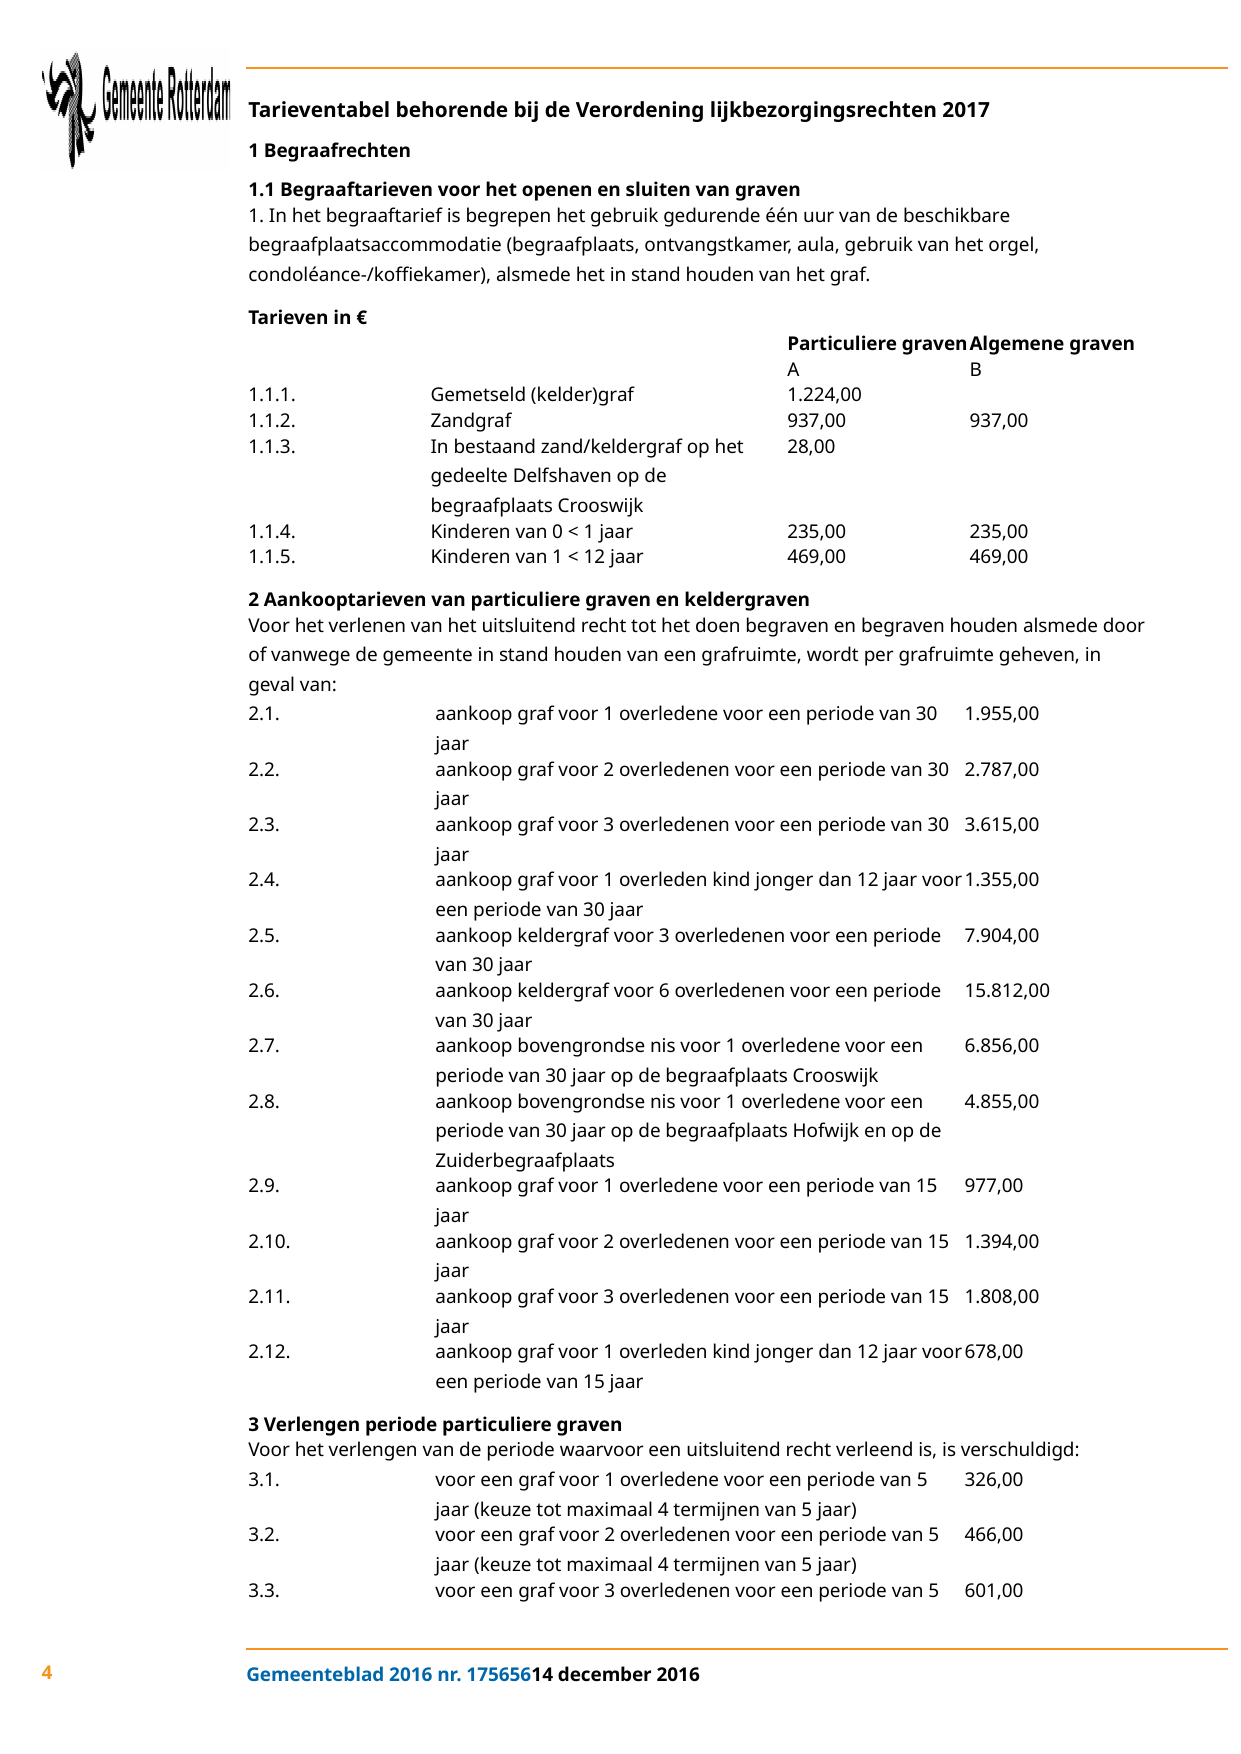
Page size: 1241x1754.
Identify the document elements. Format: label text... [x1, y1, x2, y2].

table_header 3.1. [248, 1466, 435, 1521]
table_cell aankoop keldergraf voor 3 overledenen voor een periode van 30 jaar [435, 922, 964, 977]
table_cell 2.2. [248, 756, 435, 811]
table_cell 3.2. [248, 1521, 435, 1577]
table_cell 466,00 [964, 1521, 1152, 1577]
text Tarieventabel behorende bij de Verordening lijkbezorgingsrechten 2017 [248, 95, 1152, 123]
table_cell aankoop keldergraf voor 6 overledenen voor een periode van 30 jaar [435, 977, 964, 1032]
table_cell Zandgraf [430, 407, 787, 433]
table_cell 469,00 [787, 544, 969, 569]
table_header Algemene graven [969, 330, 1152, 356]
table_cell 235,00 [969, 518, 1152, 543]
table_cell 2.7. [248, 1033, 435, 1088]
table_cell 1.394,00 [964, 1228, 1152, 1283]
table_cell [969, 433, 1152, 518]
table_cell aankoop graf voor 1 overleden kind jonger dan 12 jaar voor een periode van 30 jaar [435, 867, 964, 922]
table_cell 4.855,00 [964, 1088, 1152, 1173]
table_cell 3.3. [248, 1577, 435, 1602]
text 1.1 Begraaftarieven voor het openen en sluiten van graven [248, 176, 1152, 202]
table_cell 2.11. [248, 1283, 435, 1339]
table_cell 2.12. [248, 1339, 435, 1394]
table_cell aankoop graf voor 3 overledenen voor een periode van 30 jaar [435, 811, 964, 867]
table_cell 2.787,00 [964, 756, 1152, 811]
text 3 Verlengen periode particuliere graven [248, 1411, 1152, 1436]
table_cell 1.1.5. [248, 544, 430, 569]
table_header [248, 330, 430, 356]
table_cell [248, 356, 430, 381]
table_cell aankoop graf voor 2 overledenen voor een periode van 15 jaar [435, 1228, 964, 1283]
table_cell voor een graf voor 3 overledenen voor een periode van 5 [435, 1577, 964, 1602]
table_cell aankoop graf voor 2 overledenen voor een periode van 30 jaar [435, 756, 964, 811]
text 1 Begraafrechten [248, 137, 1152, 163]
table_cell 6.856,00 [964, 1033, 1152, 1088]
table_header [430, 330, 787, 356]
text 1. In het begraaftarief is begrepen het gebruik gedurende één uur van de beschikbare begraafplaatsaccommodatie (begraafplaats, ontvangstkamer, aula, gebruik van het orgel, condoléance-/koffiekamer), alsmede het in stand houden van het graf. [248, 202, 1152, 287]
table_cell 7.904,00 [964, 922, 1152, 977]
table_cell 235,00 [787, 518, 969, 543]
table_cell 2.5. [248, 922, 435, 977]
text Tarieven in € [248, 304, 1152, 330]
table_cell 15.812,00 [964, 977, 1152, 1032]
table_cell 1.224,00 [787, 381, 969, 407]
table_cell 1.1.3. [248, 433, 430, 518]
table_cell aankoop bovengrondse nis voor 1 overledene voor een periode van 30 jaar op de begraafplaats Crooswijk [435, 1033, 964, 1088]
table_cell 937,00 [969, 407, 1152, 433]
table_cell 2.9. [248, 1173, 435, 1228]
table_cell [430, 356, 787, 381]
table_cell 1.808,00 [964, 1283, 1152, 1339]
table_cell 3.615,00 [964, 811, 1152, 867]
table_cell B [969, 356, 1152, 381]
table_cell A [787, 356, 969, 381]
table_cell 601,00 [964, 1577, 1152, 1602]
table_cell 977,00 [964, 1173, 1152, 1228]
table_cell voor een graf voor 2 overledenen voor een periode van 5 jaar (keuze tot maximaal 4 termijnen van 5 jaar) [435, 1521, 964, 1577]
table_header aankoop graf voor 1 overledene voor een periode van 30 jaar [435, 701, 964, 756]
table_cell aankoop graf voor 1 overledene voor een periode van 15 jaar [435, 1173, 964, 1228]
table_cell 1.1.2. [248, 407, 430, 433]
table_header 326,00 [964, 1466, 1152, 1521]
table_cell aankoop graf voor 1 overleden kind jonger dan 12 jaar voor een periode van 15 jaar [435, 1339, 964, 1394]
table_header 2.1. [248, 701, 435, 756]
table_cell aankoop graf voor 3 overledenen voor een periode van 15 jaar [435, 1283, 964, 1339]
table_cell 2.3. [248, 811, 435, 867]
table_cell aankoop bovengrondse nis voor 1 overledene voor een periode van 30 jaar op de begraafplaats Hofwijk en op de Zuiderbegraafplaats [435, 1088, 964, 1173]
table_cell 1.1.1. [248, 381, 430, 407]
table_cell 2.6. [248, 977, 435, 1032]
table_cell Kinderen van 1 < 12 jaar [430, 544, 787, 569]
table_header 1.955,00 [964, 701, 1152, 756]
table_cell 2.8. [248, 1088, 435, 1173]
table_cell 678,00 [964, 1339, 1152, 1394]
table_cell 28,00 [787, 433, 969, 518]
table_cell Gemetseld (kelder)graf [430, 381, 787, 407]
table_cell Kinderen van 0 < 1 jaar [430, 518, 787, 543]
table_cell 1.1.4. [248, 518, 430, 543]
table_cell 2.10. [248, 1228, 435, 1283]
table_cell [969, 381, 1152, 407]
picture [41, 47, 231, 172]
table_cell 1.355,00 [964, 867, 1152, 922]
text 2 Aankooptarieven van particuliere graven en keldergraven [248, 586, 1152, 612]
text Voor het verlengen van de periode waarvoor een uitsluitend recht verleend is, is verschuldigd: [248, 1436, 1152, 1462]
table_cell 469,00 [969, 544, 1152, 569]
table_header voor een graf voor 1 overledene voor een periode van 5 jaar (keuze tot maximaal 4 termijnen van 5 jaar) [435, 1466, 964, 1521]
table_cell In bestaand zand/keldergraf op het gedeelte Delfshaven op de begraafplaats Crooswijk [430, 433, 787, 518]
table_cell 937,00 [787, 407, 969, 433]
text Voor het verlenen van het uitsluitend recht tot het doen begraven en begraven houden alsmede door of vanwege de gemeente in stand houden van een grafruimte, wordt per grafruimte geheven, in geval van: [248, 612, 1152, 697]
table_header Particuliere graven [787, 330, 969, 356]
table_cell 2.4. [248, 867, 435, 922]
